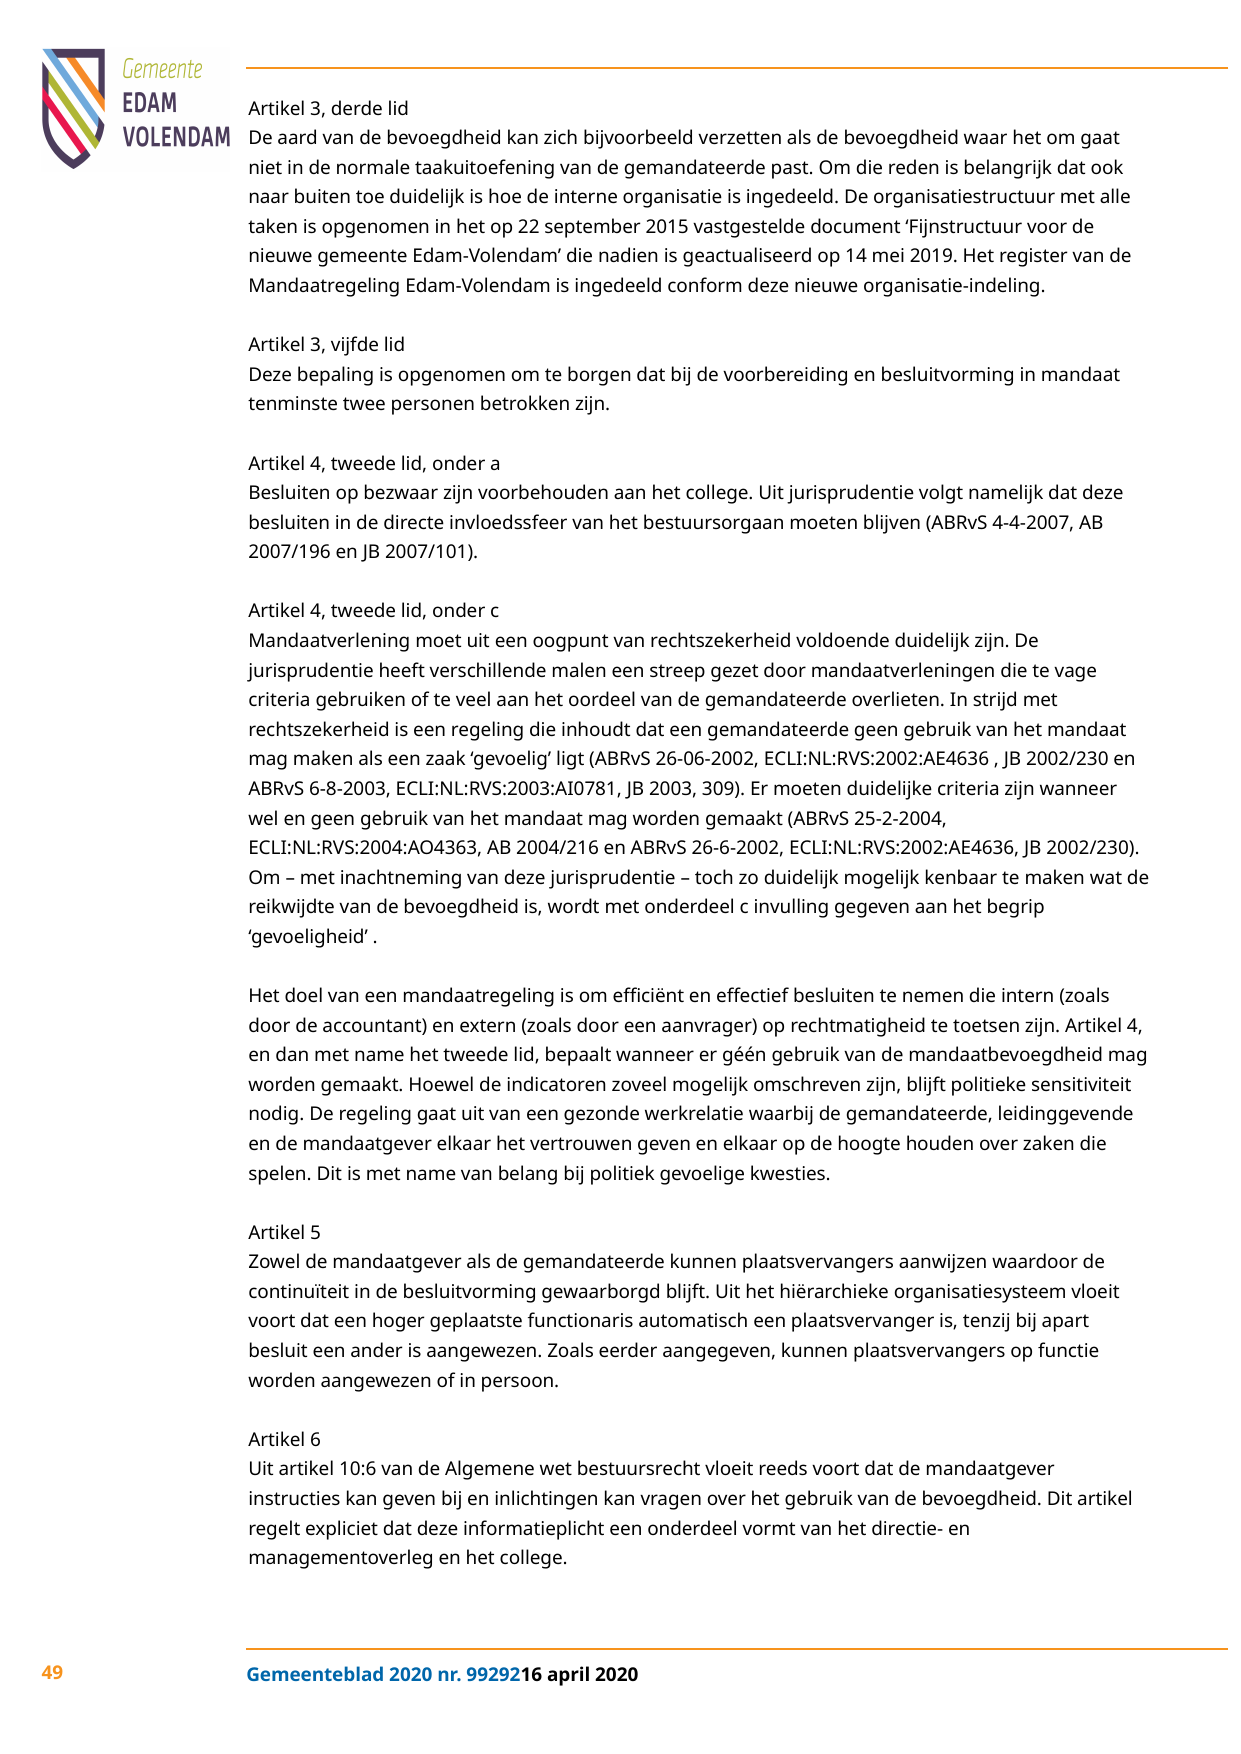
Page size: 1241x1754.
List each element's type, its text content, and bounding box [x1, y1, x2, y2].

text Uit artikel 10:6 van de Algemene wet bestuursrecht vloeit reeds voort dat de mandaatgever instructies kan geven bij en inlichtingen kan vragen over het gebruik van de bevoegdheid. Dit artikel regelt expliciet dat deze informatieplicht een onderdeel vormt van het directie- en managementoverleg en het college. [248, 1456, 1152, 1570]
text Besluiten op bezwaar zijn voorbehouden aan het college. Uit jurisprudentie volgt namelijk dat deze besluiten in de directe invloedssfeer van het bestuursorgaan moeten blijven (ABRvS 4-4-2007, AB 2007/196 en JB 2007/101). [248, 479, 1152, 564]
text Het doel van een mandaatregeling is om efficiënt en effectief besluiten te nemen die intern (zoals door de accountant) en extern (zoals door een aanvrager) op rechtmatigheid te toetsen zijn. Artikel 4, en dan met name het tweede lid, bepaalt wanneer er géén gebruik van de mandaatbevoegdheid mag worden gemaakt. Hoewel de indicatoren zoveel mogelijk omschreven zijn, blijft politieke sensitiviteit nodig. De regeling gaat uit van een gezonde werkrelatie waarbij de gemandateerde, leidinggevende en de mandaatgever elkaar het vertrouwen geven en elkaar op de hoogte houden over zaken die spelen. Dit is met name van belang bij politiek gevoelige kwesties. [248, 982, 1152, 1186]
text Artikel 5 [248, 1219, 1152, 1245]
text De aard van de bevoegdheid kan zich bijvoorbeeld verzetten als de bevoegdheid waar het om gaat niet in de normale taakuitoefening van de gemandateerde past. Om die reden is belangrijk dat ook naar buiten toe duidelijk is hoe de interne organisatie is ingedeeld. De organisatiestructuur met alle taken is opgenomen in het op 22 september 2015 vastgestelde document ‘Fijnstructuur voor de nieuwe gemeente Edam-Volendam’ die nadien is geactualiseerd op 14 mei 2019. Het register van de Mandaatregeling Edam-Volendam is ingedeeld conform deze nieuwe organisatie-indeling. [248, 124, 1152, 298]
text Artikel 6 [248, 1426, 1152, 1452]
text Artikel 3, derde lid [248, 95, 1152, 121]
text Mandaatverlening moet uit een oogpunt van rechtszekerheid voldoende duidelijk zijn. De jurisprudentie heeft verschillende malen een streep gezet door mandaatverleningen die te vage criteria gebruiken of te veel aan het oordeel van de gemandateerde overlieten. In strijd met rechtszekerheid is een regeling die inhoudt dat een gemandateerde geen gebruik van het mandaat mag maken als een zaak ‘gevoelig’ ligt (ABRvS 26-06-2002, ECLI:NL:RVS:2002:AE4636 , JB 2002/230 en ABRvS 6-8-2003, ECLI:NL:RVS:2003:AI0781, JB 2003, 309). Er moeten duidelijke criteria zijn wanneer wel en geen gebruik van het mandaat mag worden gemaakt (ABRvS 25-2-2004, ECLI:NL:RVS:2004:AO4363, AB 2004/216 en ABRvS 26-6-2002, ECLI:NL:RVS:2002:AE4636, JB 2002/230). Om – met inachtneming van deze jurisprudentie – toch zo duidelijk mogelijk kenbaar te maken wat de reikwijdte van de bevoegdheid is, wordt met onderdeel c invulling gegeven aan het begrip ‘gevoeligheid’ . [248, 627, 1152, 949]
picture [41, 47, 231, 172]
text Deze bepaling is opgenomen om te borgen dat bij de voorbereiding en besluitvorming in mandaat tenminste twee personen betrokken zijn. [248, 361, 1152, 416]
text Artikel 4, tweede lid, onder a [248, 450, 1152, 476]
text Artikel 4, tweede lid, onder c [248, 598, 1152, 623]
text Zowel de mandaatgever als de gemandateerde kunnen plaatsvervangers aanwijzen waardoor de continuïteit in de besluitvorming gewaarborgd blijft. Uit het hiërarchieke organisatiesysteem vloeit voort dat een hoger geplaatste functionaris automatisch een plaatsvervanger is, tenzij bij apart besluit een ander is aangewezen. Zoals eerder aangegeven, kunnen plaatsvervangers op functie worden aangewezen of in persoon. [248, 1248, 1152, 1393]
text Artikel 3, vijfde lid [248, 331, 1152, 357]
